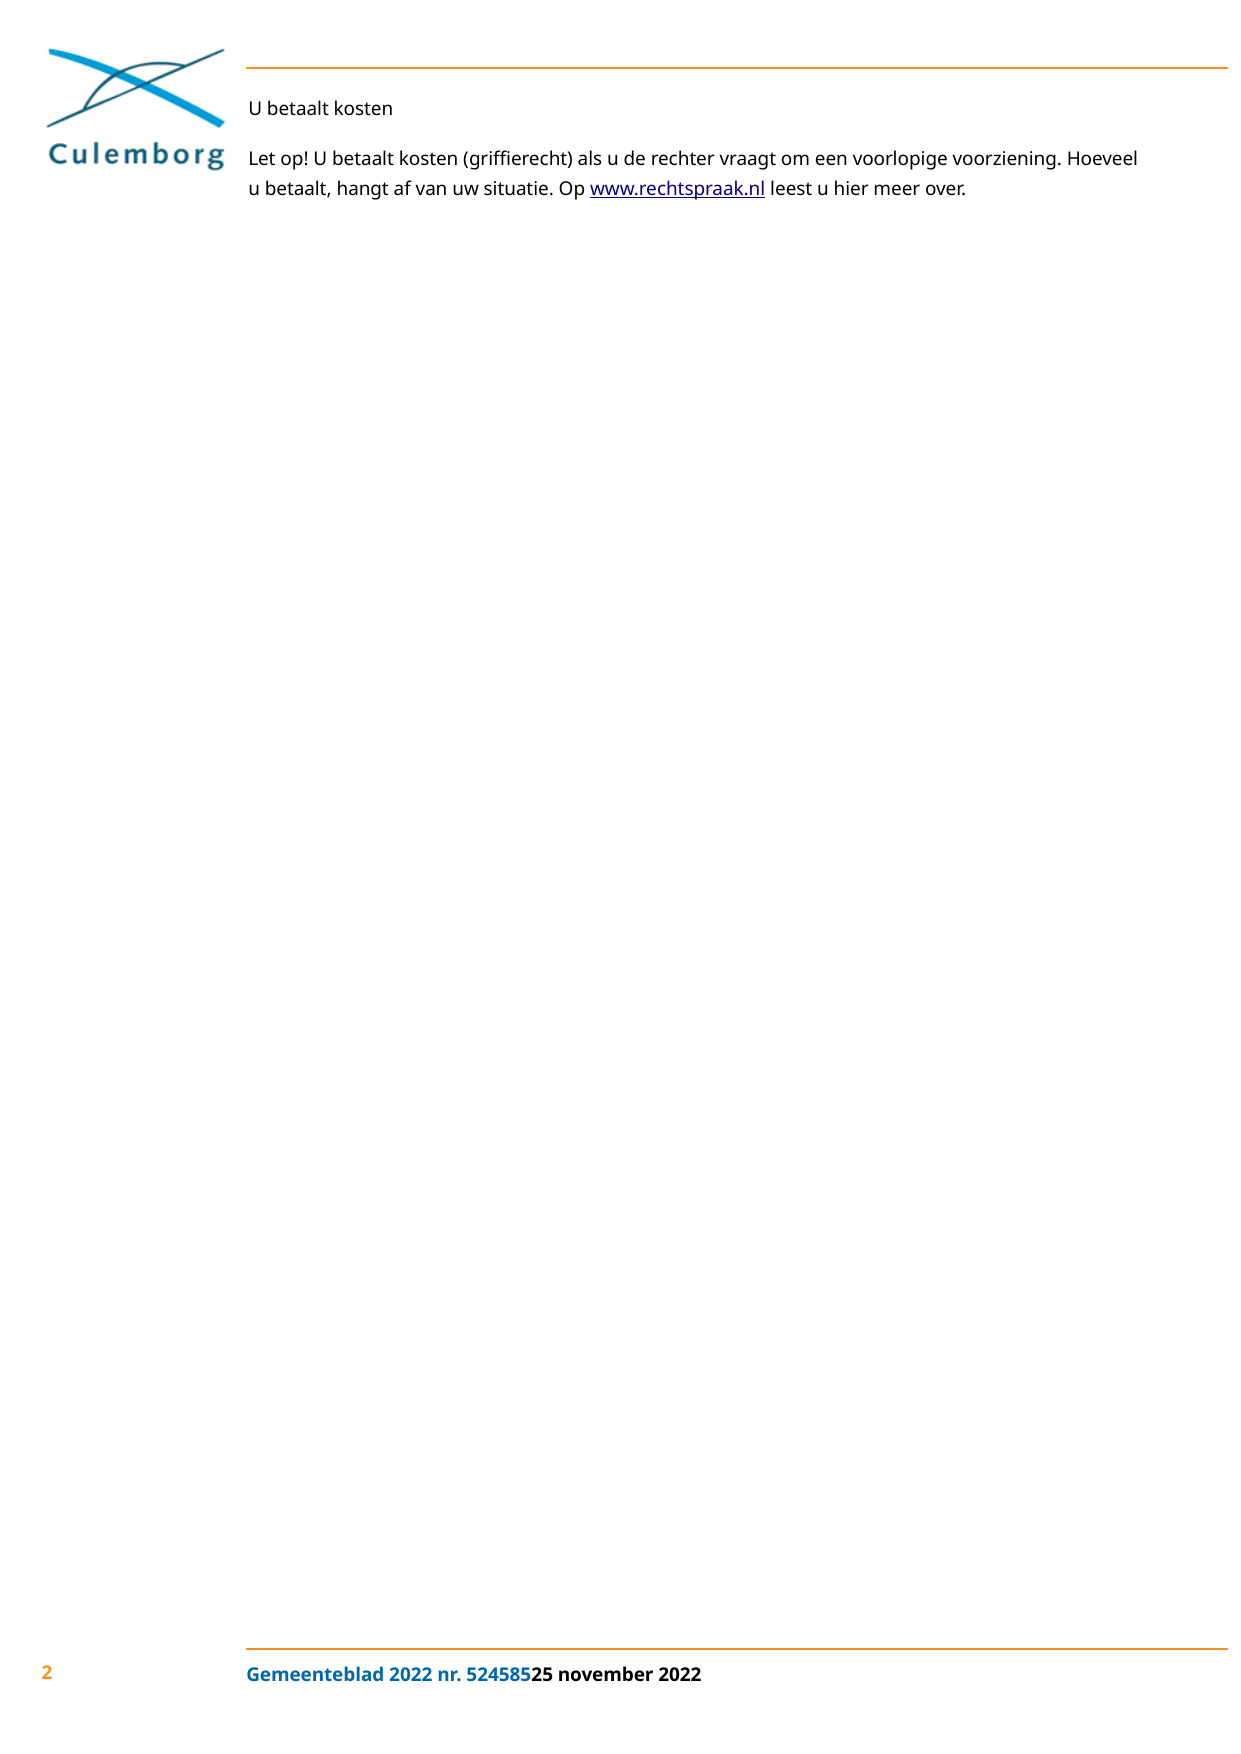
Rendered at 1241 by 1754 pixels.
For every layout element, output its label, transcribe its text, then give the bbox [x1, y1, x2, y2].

text Let op! U betaalt kosten (griffierecht) als u de rechter vraagt om een voorlopige voorziening. Hoeveel u betaalt, hangt af van uw situatie. Op www.rechtspraak.nl leest u hier meer over. [248, 145, 1152, 201]
text U betaalt kosten [248, 95, 1152, 121]
picture [41, 47, 231, 172]
